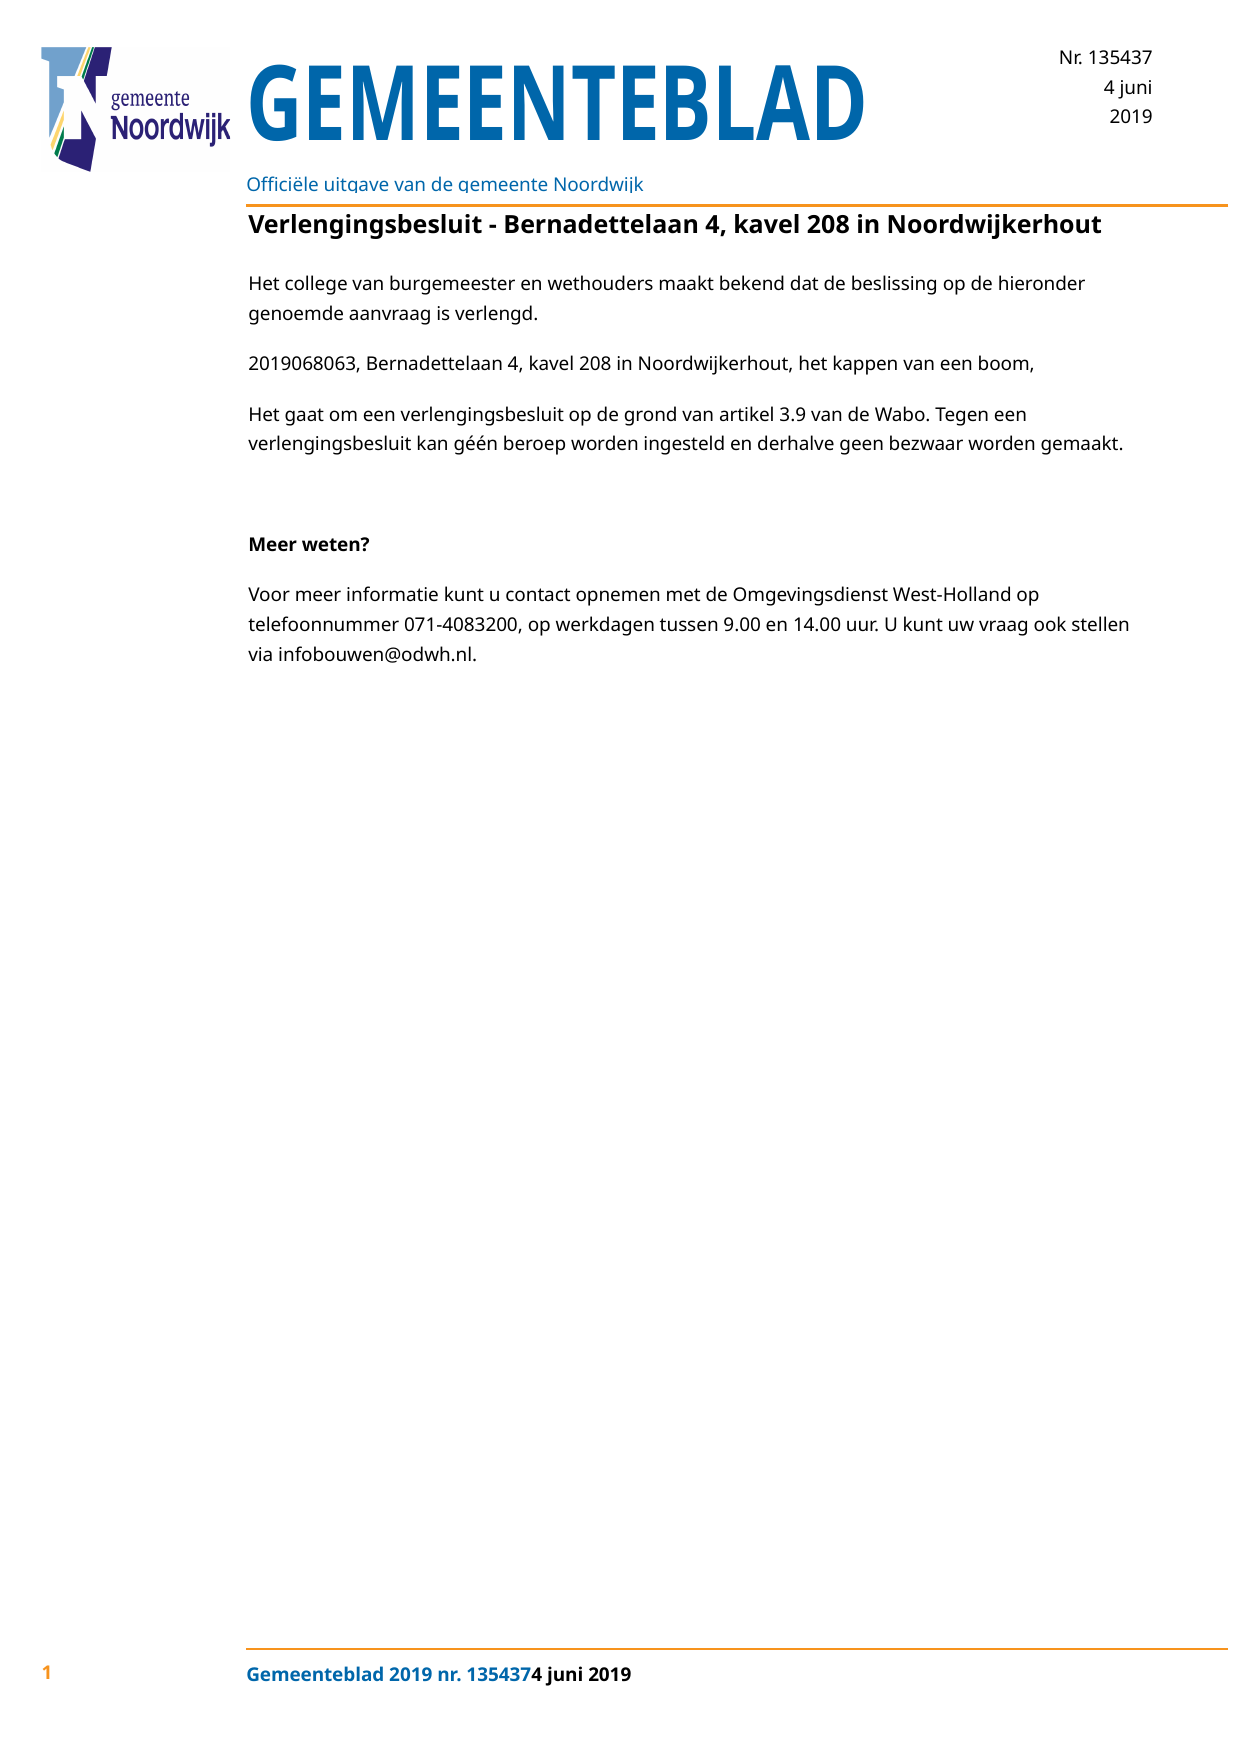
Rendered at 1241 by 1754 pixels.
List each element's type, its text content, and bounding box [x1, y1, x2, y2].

text Het gaat om een verlengingsbesluit op de grond van artikel 3.9 van de Wabo. Tegen een verlengingsbesluit kan géén beroep worden ingesteld en derhalve geen bezwaar worden gemaakt. [248, 401, 1152, 456]
text Voor meer informatie kunt u contact opnemen met de Omgevingsdienst West-Holland op telefoonnummer 071-4083200, op werkdagen tussen 9.00 en 14.00 uur. U kunt uw vraag ook stellen via infobouwen@odwh.nl. [248, 582, 1152, 666]
text Meer weten? [248, 531, 1152, 557]
text 2019068063, Bernadettelaan 4, kavel 208 in Noordwijkerhout, het kappen van een boom, [248, 350, 1152, 376]
text Verlengingsbesluit - Bernadettelaan 4, kavel 208 in Noordwijkerhout [248, 207, 1152, 241]
text Het college van burgemeester en wethouders maakt bekend dat de beslissing op de hieronder genoemde aanvraag is verlengd. [248, 270, 1152, 326]
picture [41, 47, 231, 172]
